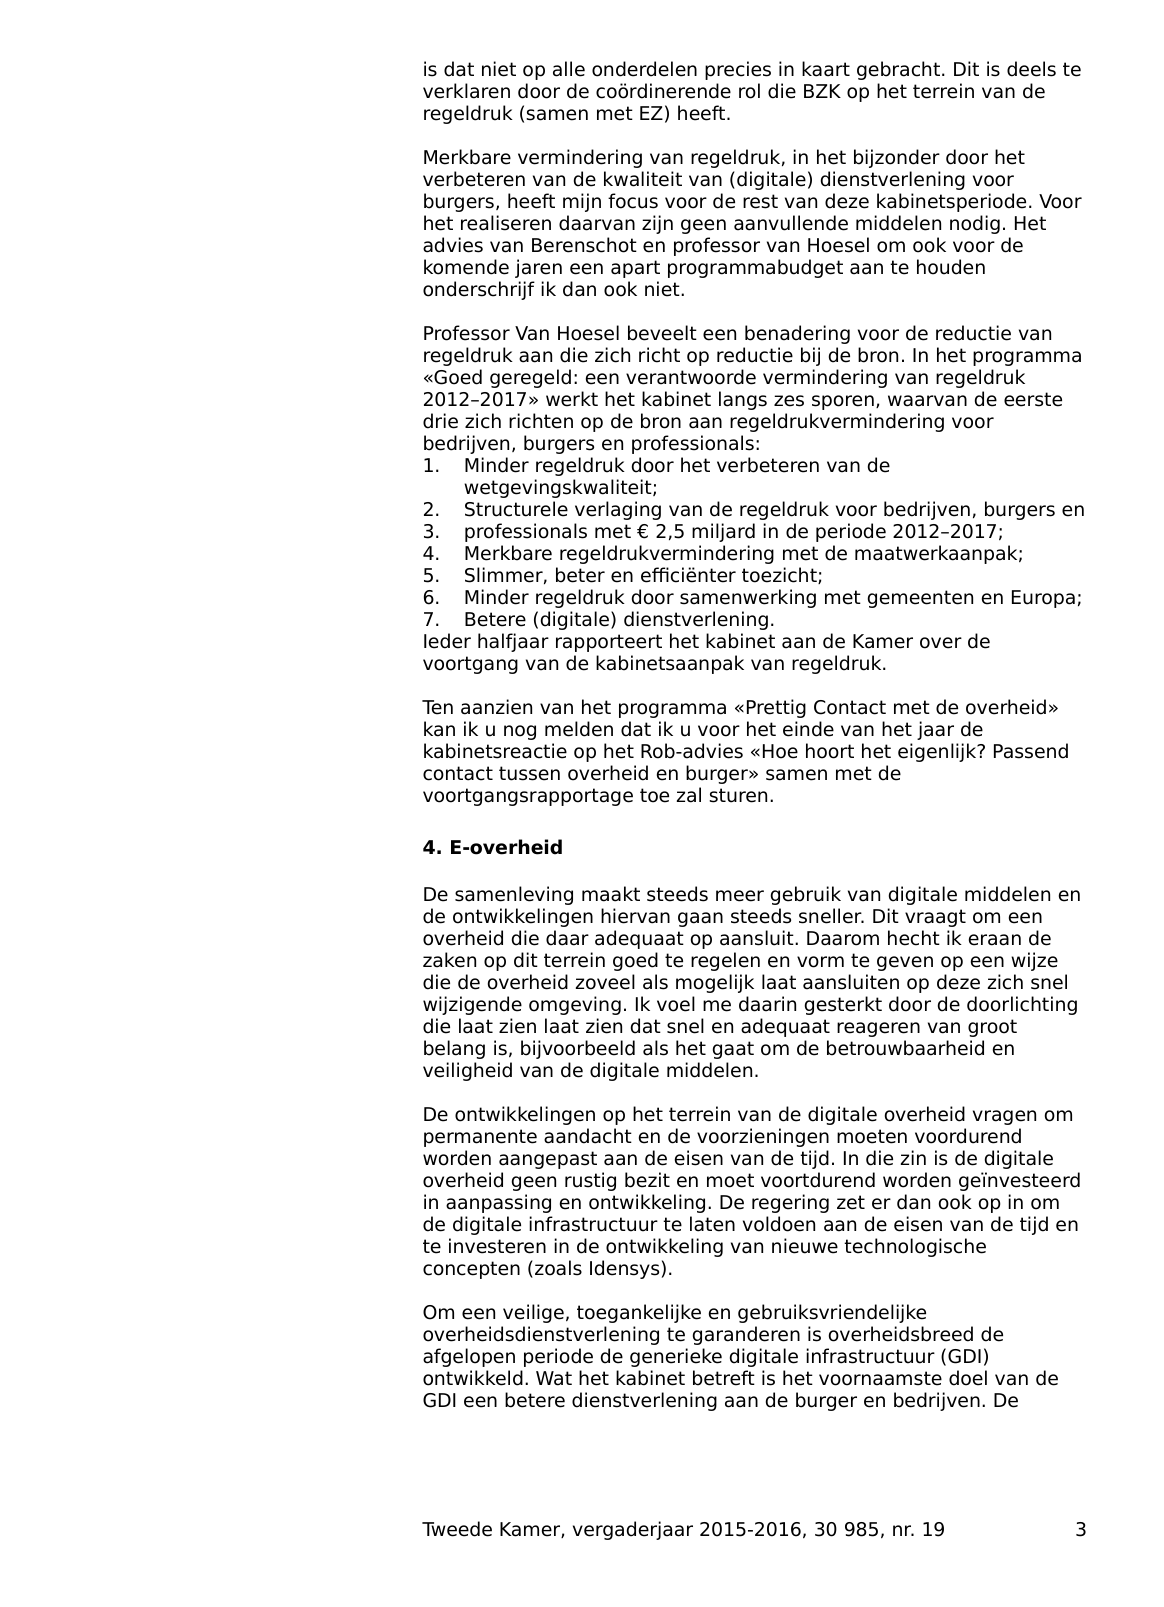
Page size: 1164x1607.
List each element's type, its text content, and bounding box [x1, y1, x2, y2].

text is dat niet op alle onderdelen precies in kaart gebracht. Dit is deels te verklaren door de coördinerende rol die BZK op het terrein van de regeldruk (samen met EZ) heeft. [422, 59, 1087, 125]
text 6. Minder regeldruk door samenwerking met gemeenten en Europa; [422, 587, 1087, 609]
text De ontwikkelingen op het terrein van de digitale overheid vragen om permanente aandacht en de voorzieningen moeten voordurend worden aangepast aan de eisen van de tijd. In die zin is de digitale overheid geen rustig bezit en moet voortdurend worden geïnvesteerd in aanpassing en ontwikkeling. De regering zet er dan ook op in om de digitale infrastructuur te laten voldoen aan de eisen van de tijd en te investeren in de ontwikkeling van nieuwe technologische concepten (zoals Idensys). [422, 1104, 1087, 1280]
text 2. Structurele verlaging van de regeldruk voor bedrijven, burgers en [422, 499, 1087, 521]
text 1. Minder regeldruk door het verbeteren van de wetgevingskwaliteit; [422, 455, 1087, 499]
text De samenleving maakt steeds meer gebruik van digitale middelen en de ontwikkelingen hiervan gaan steeds sneller. Dit vraagt om een overheid die daar adequaat op aansluit. Daarom hecht ik eraan de zaken op dit terrein goed te regelen en vorm te geven op een wijze die de overheid zoveel als mogelijk laat aansluiten op deze zich snel wijzigende omgeving. Ik voel me daarin gesterkt door de doorlichting die laat zien laat zien dat snel en adequaat reageren van groot belang is, bijvoorbeeld als het gaat om de betrouwbaarheid en veiligheid van de digitale middelen. [422, 884, 1087, 1082]
text Professor Van Hoesel beveelt een benadering voor de reductie van regeldruk aan die zich richt op reductie bij de bron. In het programma «Goed geregeld: een verantwoorde vermindering van regeldruk 2012–2017» werkt het kabinet langs zes sporen, waarvan de eerste drie zich richten op de bron aan regeldrukvermindering voor bedrijven, burgers en professionals: [422, 323, 1087, 455]
text Om een veilige, toegankelijke en gebruiksvriendelijke overheidsdienstverlening te garanderen is overheidsbreed de afgelopen periode de generieke digitale infrastructuur (GDI) ontwikkeld. Wat het kabinet betreft is het voornaamste doel van de GDI een betere dienstverlening aan de burger en bedrijven. De [422, 1302, 1087, 1412]
text Ieder halfjaar rapporteert het kabinet aan de Kamer over de voortgang van de kabinetsaanpak van regeldruk. [422, 631, 1087, 675]
text 4. Merkbare regeldrukvermindering met de maatwerkaanpak; [422, 543, 1087, 565]
text 3. professionals met € 2,5 miljard in de periode 2012–2017; [422, 521, 1087, 543]
text Ten aanzien van het programma «Prettig Contact met de overheid» kan ik u nog melden dat ik u voor het einde van het jaar de kabinetsreactie op het Rob-advies «Hoe hoort het eigenlijk? Passend contact tussen overheid en burger» samen met de voortgangsrapportage toe zal sturen. [422, 697, 1087, 807]
text 7. Betere (digitale) dienstverlening. [422, 609, 1087, 631]
subtitle 4. E-overheid [422, 837, 1087, 859]
text 5. Slimmer, beter en efficiënter toezicht; [422, 565, 1087, 587]
text Merkbare vermindering van regeldruk, in het bijzonder door het verbeteren van de kwaliteit van (digitale) dienstverlening voor burgers, heeft mijn focus voor de rest van deze kabinetsperiode. Voor het realiseren daarvan zijn geen aanvullende middelen nodig. Het advies van Berenschot en professor van Hoesel om ook voor de komende jaren een apart programmabudget aan te houden onderschrijf ik dan ook niet. [422, 147, 1087, 301]
